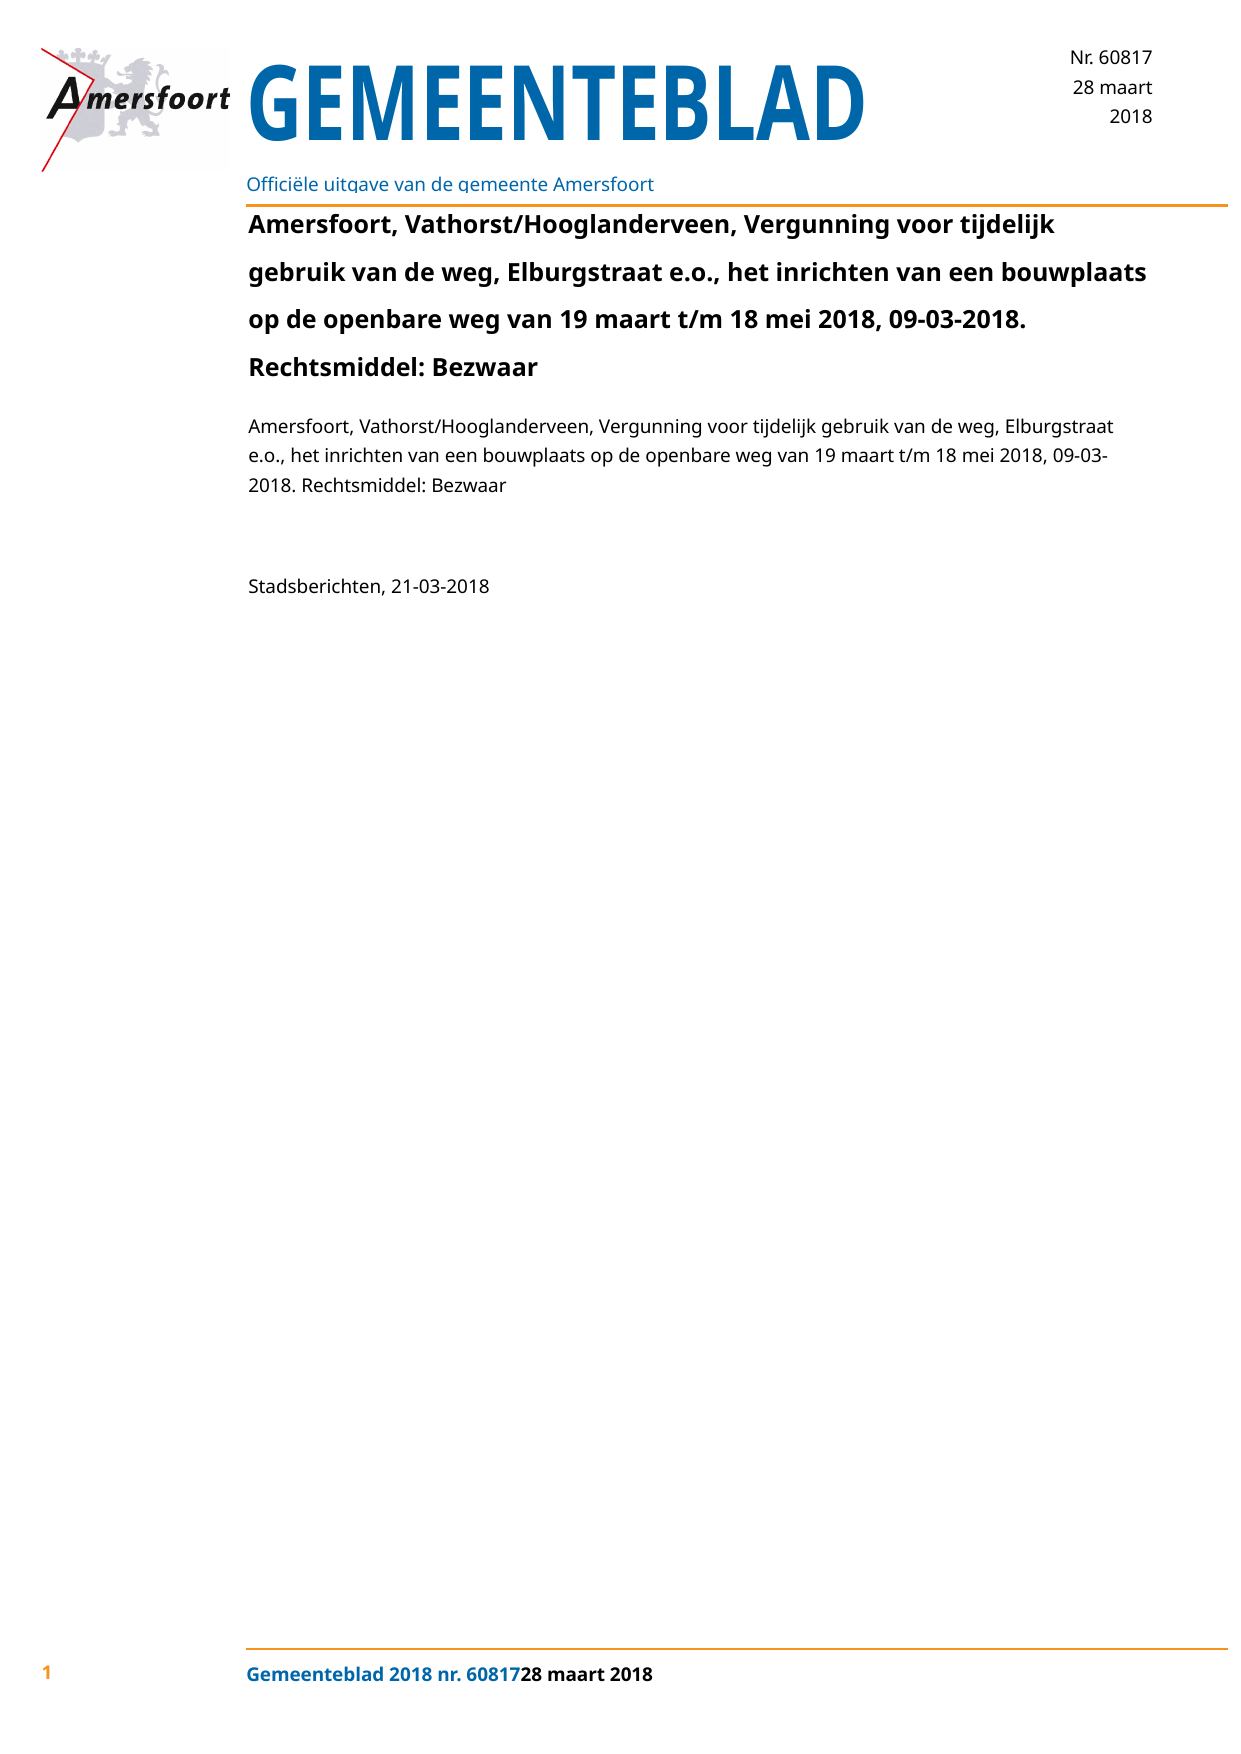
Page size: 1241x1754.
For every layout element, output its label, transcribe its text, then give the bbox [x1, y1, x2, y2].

text Amersfoort, Vathorst/Hooglanderveen, Vergunning voor tijdelijk gebruik van de weg, Elburgstraat e.o., het inrichten van een bouwplaats op de openbare weg van 19 maart t/m 18 mei 2018, 09-03-2018. Rechtsmiddel: Bezwaar [248, 413, 1152, 498]
text Stadsberichten, 21-03-2018 [248, 573, 1152, 599]
text Amersfoort, Vathorst/Hooglanderveen, Vergunning voor tijdelijk gebruik van de weg, Elburgstraat e.o., het inrichten van een bouwplaats op de openbare weg van 19 maart t/m 18 mei 2018, 09-03-2018. Rechtsmiddel: Bezwaar [248, 207, 1152, 384]
picture [41, 47, 231, 172]
